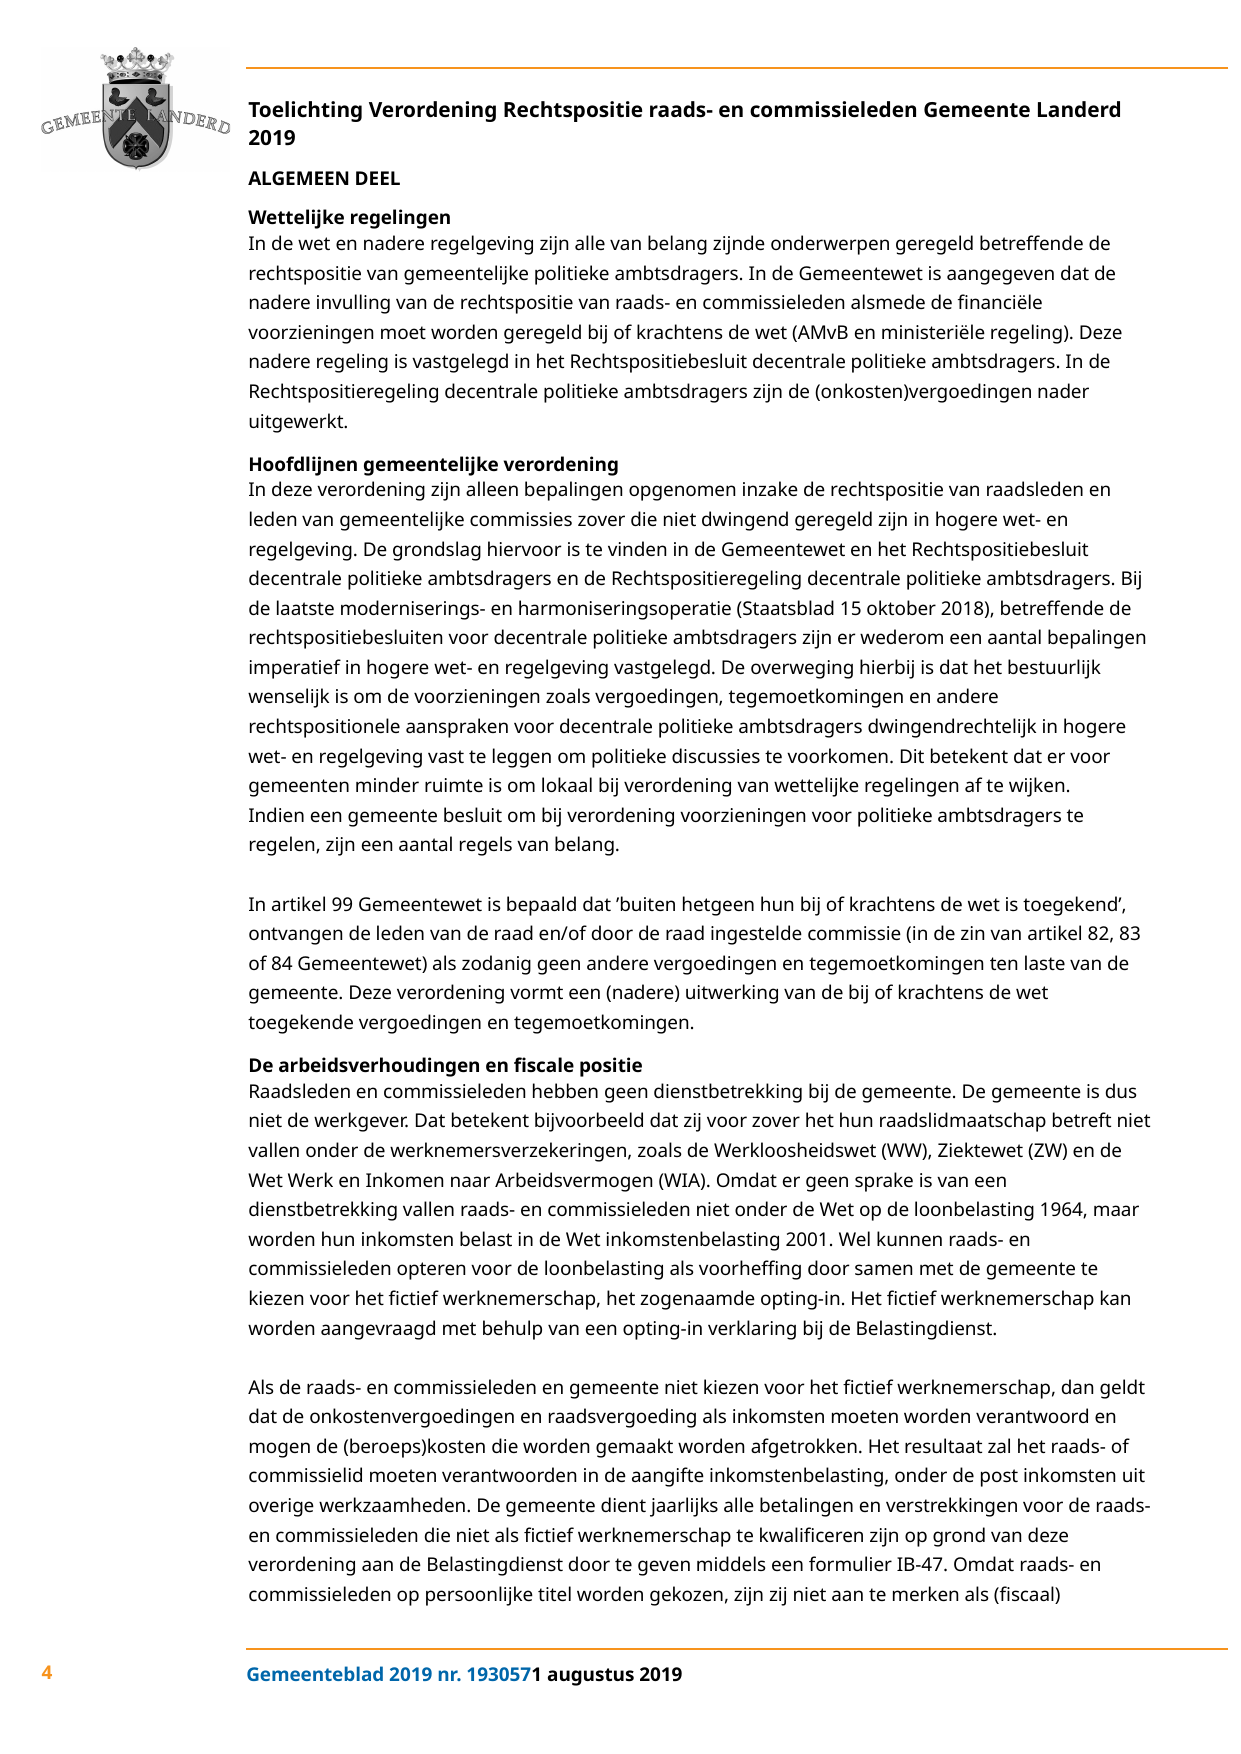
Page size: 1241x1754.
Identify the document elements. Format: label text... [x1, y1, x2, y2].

text Wettelijke regelingen [248, 204, 1152, 230]
text Hoofdlijnen gemeentelijke verordening [248, 451, 1152, 477]
text ALGEMEEN DEEL [248, 165, 1152, 191]
text Raadsleden en commissieleden hebben geen dienstbetrekking bij de gemeente. De gemeente is dus niet de werkgever. Dat betekent bijvoorbeeld dat zij voor zover het hun raadslidmaatschap betreft niet vallen onder de werknemersverzekeringen, zoals de Werkloosheidswet (WW), Ziektewet (ZW) en de Wet Werk en Inkomen naar Arbeidsvermogen (WIA). Omdat er geen sprake is van een dienstbetrekking vallen raads- en commissieleden niet onder de Wet op de loonbelasting 1964, maar worden hun inkomsten belast in de Wet inkomstenbelasting 2001. Wel kunnen raads- en commissieleden opteren voor de loonbelasting als voorheffing door samen met de gemeente te kiezen voor het fictief werknemerschap, het zogenaamde opting-in. Het fictief werknemerschap kan worden aangevraagd met behulp van een opting-in verklaring bij de Belastingdienst. [248, 1078, 1152, 1340]
picture [41, 47, 231, 172]
text Toelichting Verordening Rechtspositie raads- en commissieleden Gemeente Landerd 2019 [248, 95, 1152, 152]
text In de wet en nadere regelgeving zijn alle van belang zijnde onderwerpen geregeld betreffende de rechtspositie van gemeentelijke politieke ambtsdragers. In de Gemeentewet is aangegeven dat de nadere invulling van de rechtspositie van raads- en commissieleden alsmede de financiële voorzieningen moet worden geregeld bij of krachtens de wet (AMvB en ministeriële regeling). Deze nadere regeling is vastgelegd in het Rechtspositiebesluit decentrale politieke ambtsdragers. In de Rechtspositieregeling decentrale politieke ambtsdragers zijn de (onkosten)vergoedingen nader uitgewerkt. [248, 230, 1152, 433]
text Als de raads- en commissieleden en gemeente niet kiezen voor het fictief werknemerschap, dan geldt dat de onkostenvergoedingen en raadsvergoeding als inkomsten moeten worden verantwoord en mogen de (beroeps)kosten die worden gemaakt worden afgetrokken. Het resultaat zal het raads- of commissielid moeten verantwoorden in de aangifte inkomstenbelasting, onder de post inkomsten uit overige werkzaamheden. De gemeente dient jaarlijks alle betalingen en verstrekkingen voor de raads- en commissieleden die niet als fictief werknemerschap te kwalificeren zijn op grond van deze verordening aan de Belastingdienst door te geven middels een formulier IB-47. Omdat raads- en commissieleden op persoonlijke titel worden gekozen, zijn zij niet aan te merken als (fiscaal) [248, 1374, 1152, 1607]
text In deze verordening zijn alleen bepalingen opgenomen inzake de rechtspositie van raadsleden en leden van gemeentelijke commissies zover die niet dwingend geregeld zijn in hogere wet- en regelgeving. De grondslag hiervoor is te vinden in de Gemeentewet en het Rechtspositiebesluit decentrale politieke ambtsdragers en de Rechtspositieregeling decentrale politieke ambtsdragers. Bij de laatste moderniserings- en harmoniseringsoperatie (Staatsblad 15 oktober 2018), betreffende de rechtspositiebesluiten voor decentrale politieke ambtsdragers zijn er wederom een aantal bepalingen imperatief in hogere wet- en regelgeving vastgelegd. De overweging hierbij is dat het bestuurlijk wenselijk is om de voorzieningen zoals vergoedingen, tegemoetkomingen en andere rechtspositionele aanspraken voor decentrale politieke ambtsdragers dwingendrechtelijk in hogere wet- en regelgeving vast te leggen om politieke discussies te voorkomen. Dit betekent dat er voor gemeenten minder ruimte is om lokaal bij verordening van wettelijke regelingen af te wijken. [248, 477, 1152, 798]
text Indien een gemeente besluit om bij verordening voorzieningen voor politieke ambtsdragers te regelen, zijn een aantal regels van belang. [248, 802, 1152, 857]
text De arbeidsverhoudingen en fiscale positie [248, 1052, 1152, 1078]
text In artikel 99 Gemeentewet is bepaald dat ’buiten hetgeen hun bij of krachtens de wet is toegekend’, ontvangen de leden van de raad en/of door de raad ingestelde commissie (in de zin van artikel 82, 83 of 84 Gemeentewet) als zodanig geen andere vergoedingen en tegemoetkomingen ten laste van de gemeente. Deze verordening vormt een (nadere) uitwerking van de bij of krachtens de wet toegekende vergoedingen en tegemoetkomingen. [248, 891, 1152, 1035]
